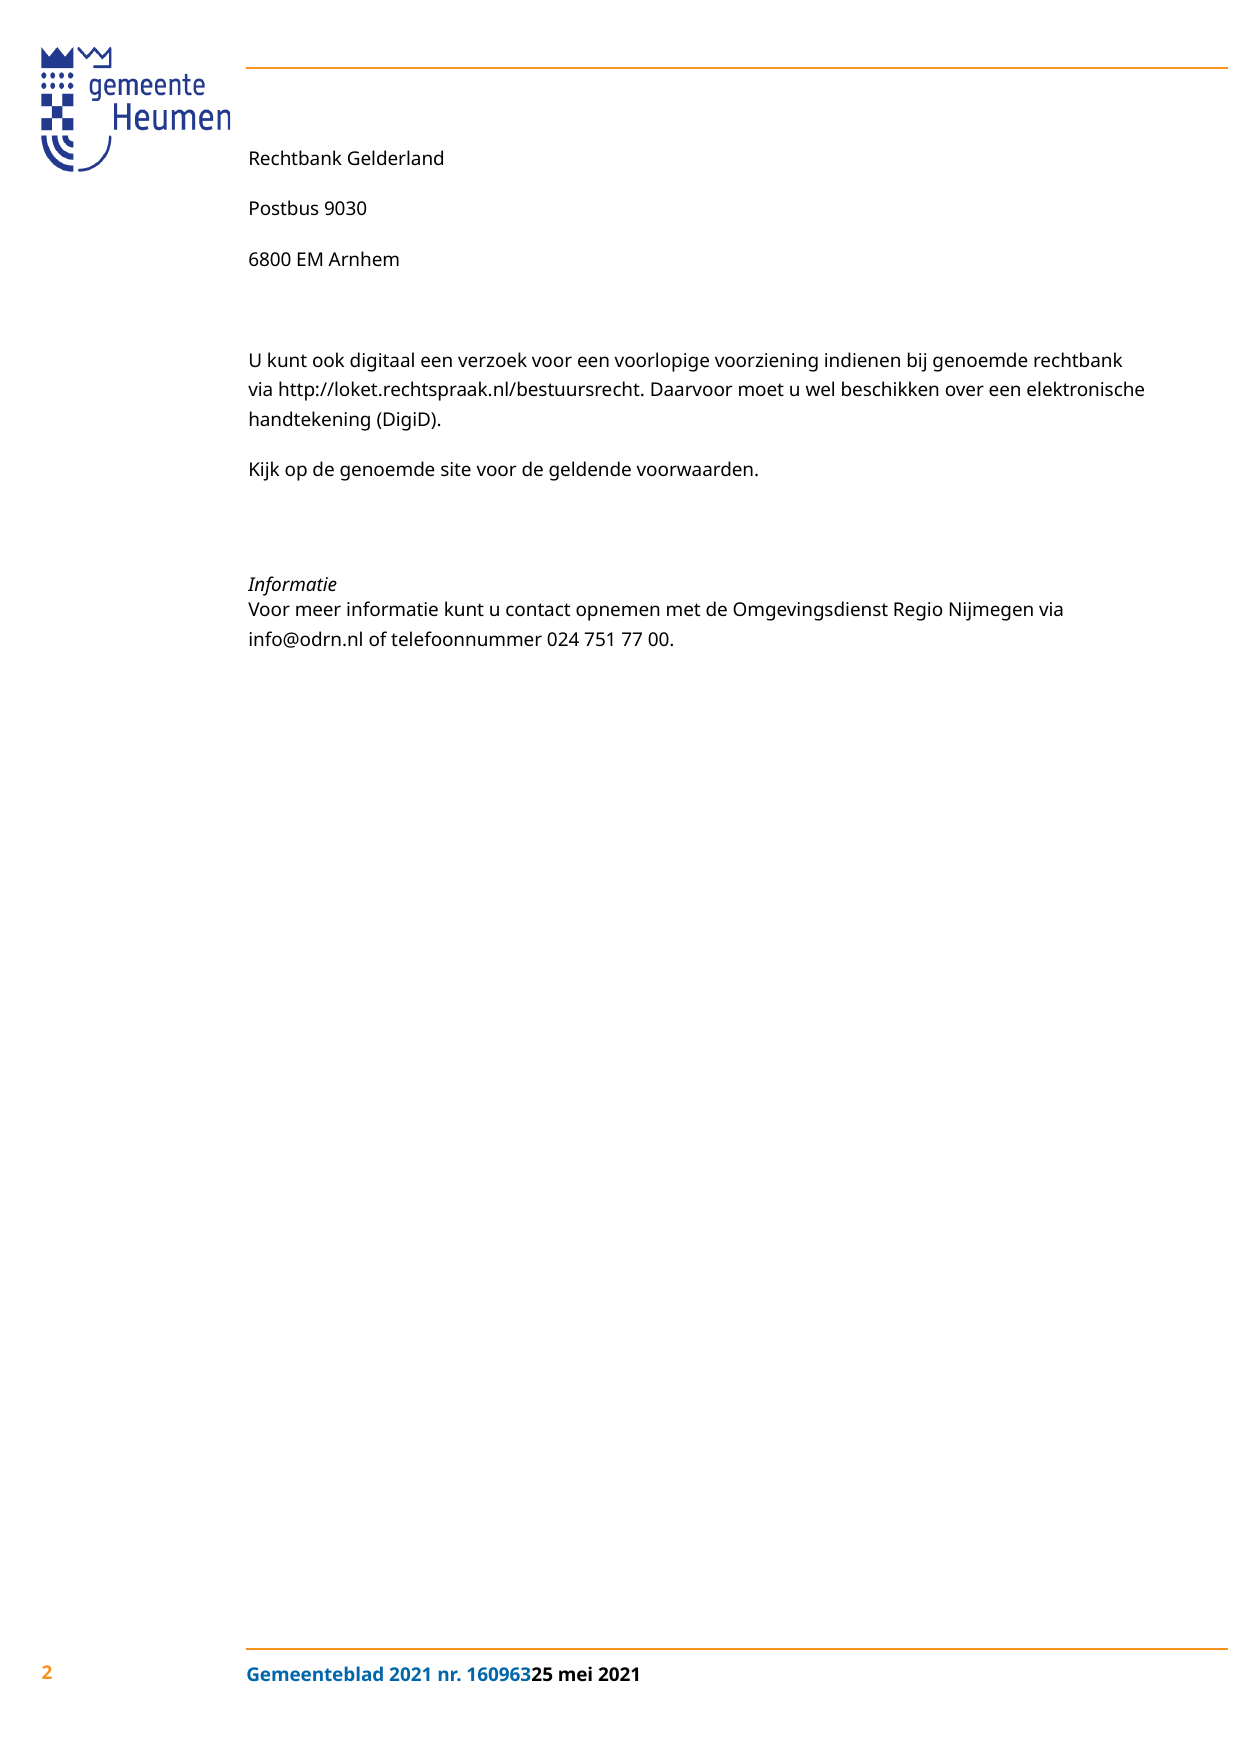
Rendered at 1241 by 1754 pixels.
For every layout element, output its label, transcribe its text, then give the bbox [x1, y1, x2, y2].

text U kunt ook digitaal een verzoek voor een voorlopige voorziening indienen bij genoemde rechtbank via http://loket.rechtspraak.nl/bestuursrecht. Daarvoor moet u wel beschikken over een elektronische handtekening (DigiD). [248, 347, 1152, 432]
text Rechtbank Gelderland [248, 145, 1152, 171]
text 6800 EM Arnhem [248, 246, 1152, 272]
text Postbus 9030 [248, 196, 1152, 221]
text Voor meer informatie kunt u contact opnemen met de Omgevingsdienst Regio Nijmegen via info@odrn.nl of telefoonnummer 024 751 77 00. [248, 597, 1152, 652]
text Kijk op de genoemde site voor de geldende voorwaarden. [248, 456, 1152, 482]
text Informatie [248, 571, 1152, 597]
picture [41, 47, 231, 172]
